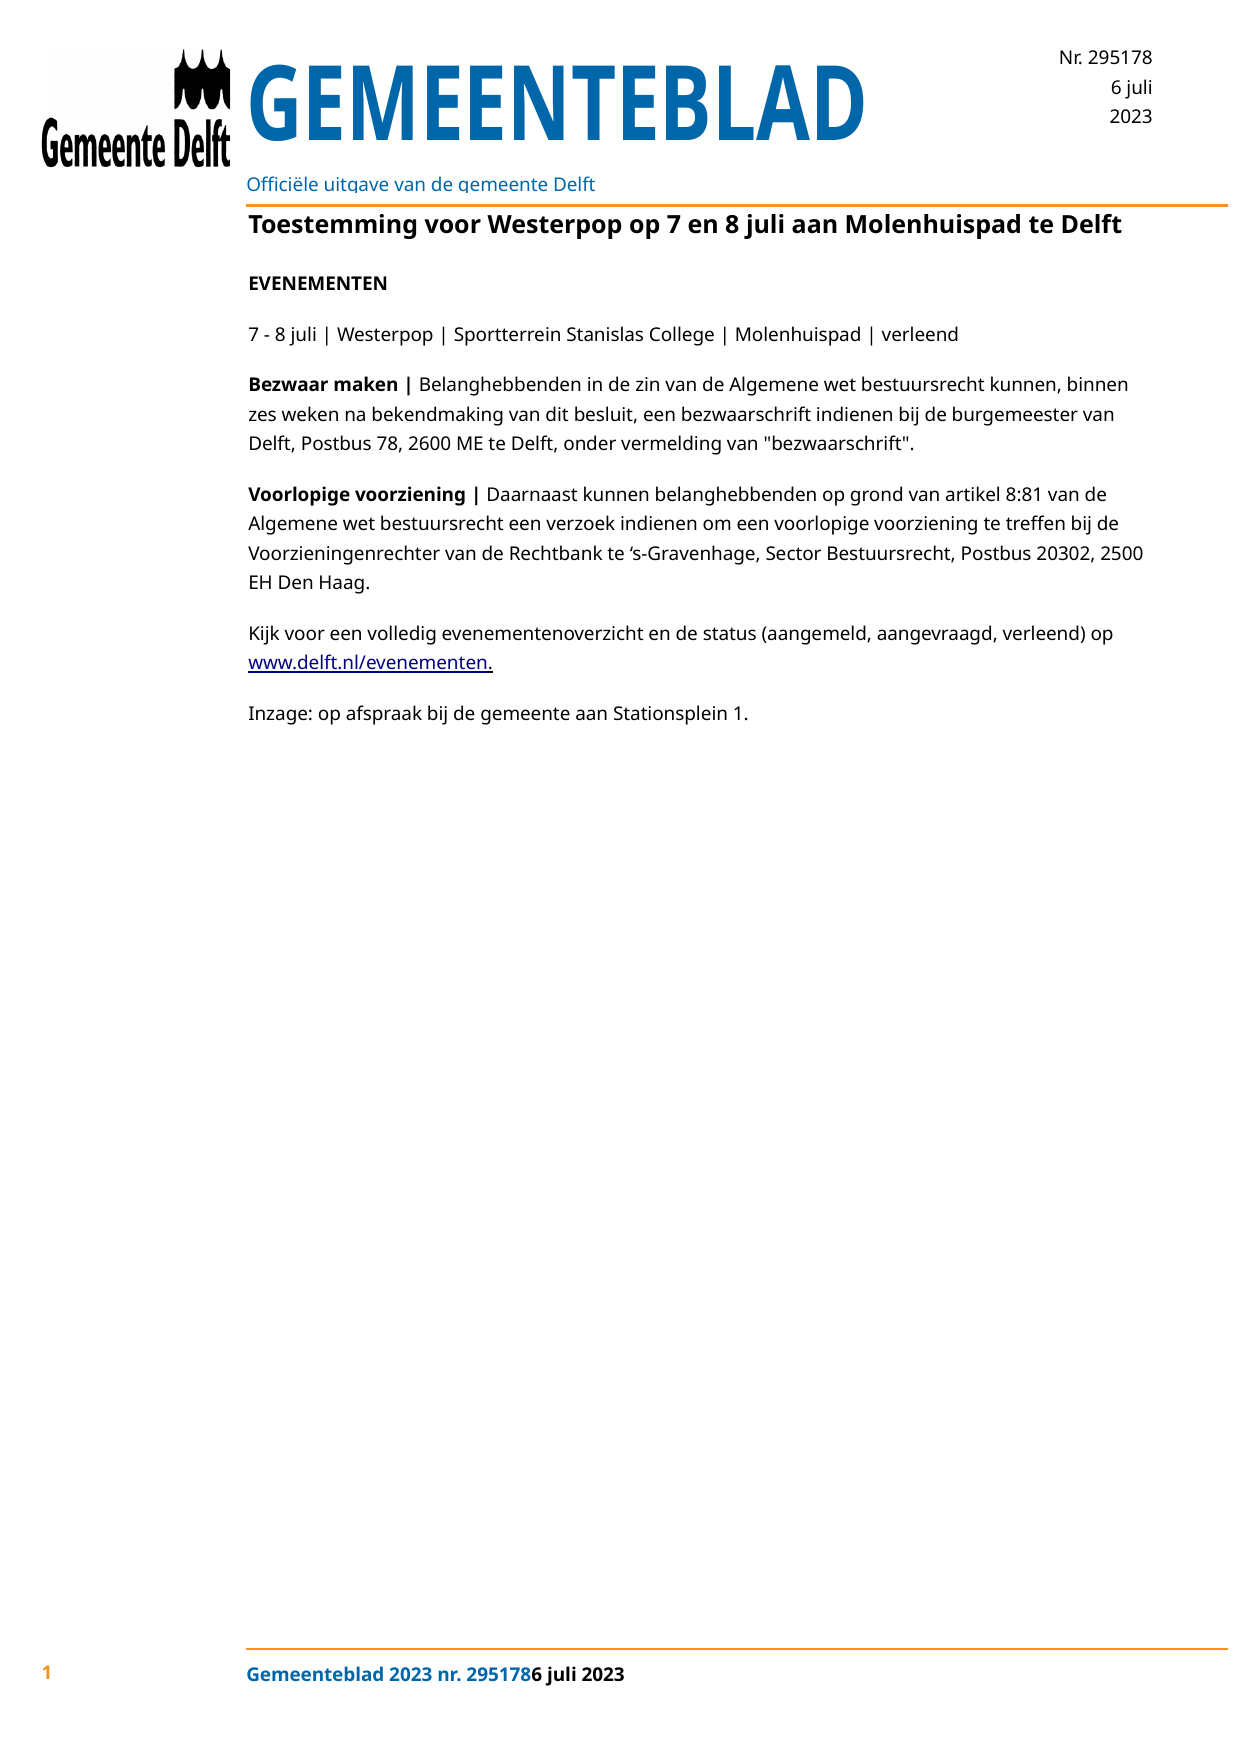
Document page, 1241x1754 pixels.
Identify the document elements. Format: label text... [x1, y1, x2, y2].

text Inzage: op afspraak bij de gemeente aan Stationsplein 1. [248, 700, 1152, 726]
picture [41, 47, 231, 172]
text 7 - 8 juli | Westerpop | Sportterrein Stanislas College | Molenhuispad | verleend [248, 321, 1152, 346]
text Bezwaar maken | Belanghebbenden in de zin van de Algemene wet bestuursrecht kunnen, binnen zes weken na bekendmaking van dit besluit, een bezwaarschrift indienen bij de burgemeester van Delft, Postbus 78, 2600 ME te Delft, onder vermelding van "bezwaarschrift". [248, 371, 1152, 456]
text Voorlopige voorziening | Daarnaast kunnen belanghebbenden op grond van artikel 8:81 van de Algemene wet bestuursrecht een verzoek indienen om een voorlopige voorziening te treffen bij de Voorzieningenrechter van de Rechtbank te ‘s-Gravenhage, Sector Bestuursrecht, Postbus 20302, 2500 EH Den Haag. [248, 481, 1152, 595]
text EVENEMENTEN [248, 270, 1152, 296]
text Kijk voor een volledig evenementenoverzicht en de status (aangemeld, aangevraagd, verleend) op www.delft.nl/evenementen. [248, 620, 1152, 675]
text Toestemming voor Westerpop op 7 en 8 juli aan Molenhuispad te Delft [248, 207, 1152, 241]
